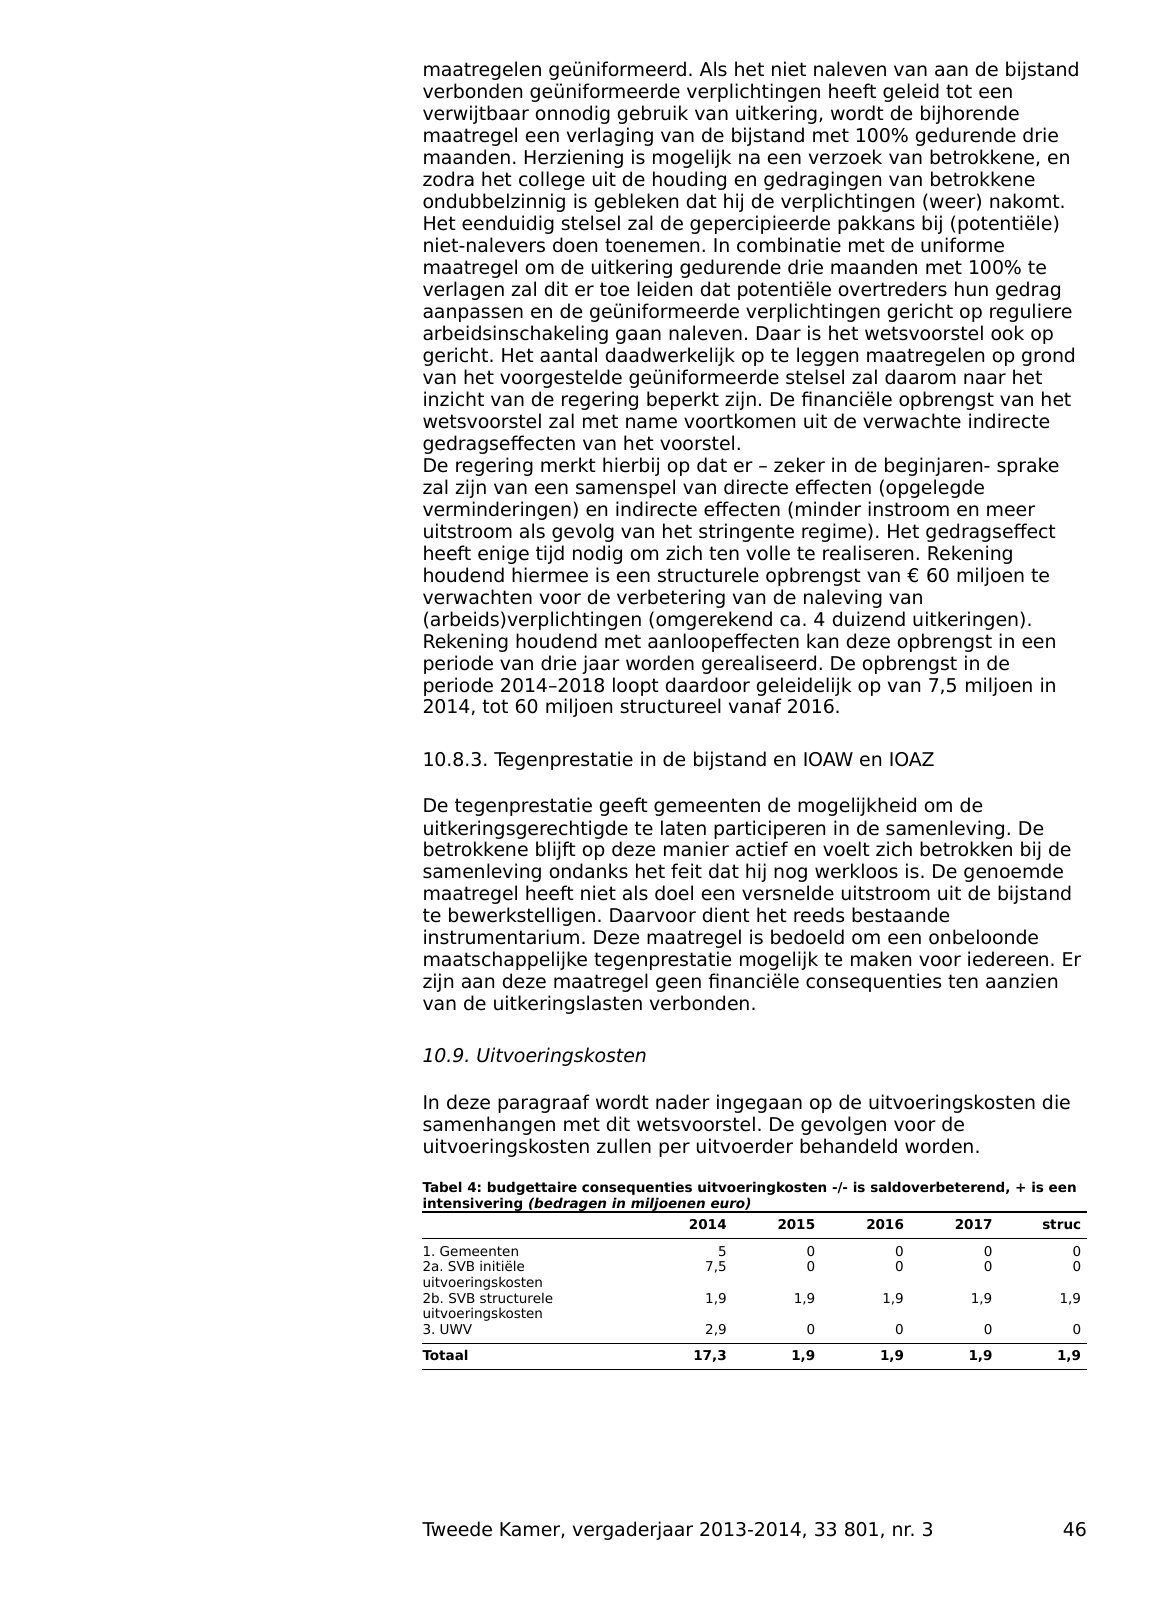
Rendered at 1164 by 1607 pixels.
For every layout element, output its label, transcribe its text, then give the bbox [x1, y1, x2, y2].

table_cell 2b. SVB structurele uitvoeringskosten [422, 1291, 644, 1322]
table_cell 0 [998, 1259, 1087, 1291]
text Het eenduidig stelsel zal de gepercipieerde pakkans bij (potentiële) niet-nalevers doen toenemen. In combinatie met de uniforme maatregel om de uitkering gedurende drie maanden met 100% te verlagen zal dit er toe leiden dat potentiële overtreders hun gedrag aanpassen en de geüniformeerde verplichtingen gericht op reguliere arbeidsinschakeling gaan naleven. Daar is het wetsvoorstel ook op gericht. Het aantal daadwerkelijk op te leggen maatregelen op grond van het voorgestelde geüniformeerde stelsel zal daarom naar het inzicht van de regering beperkt zijn. De financiële opbrengst van het wetsvoorstel zal met name voortkomen uit de verwachte indirecte gedragseffecten van het voorstel. [422, 213, 1087, 455]
table_cell 2015 [732, 1213, 821, 1238]
table_cell Totaal [422, 1344, 644, 1368]
text De regering merkt hierbij op dat er – zeker in de beginjaren- sprake zal zijn van een samenspel van directe effecten (opgelegde verminderingen) en indirecte effecten (minder instroom en meer uitstroom als gevolg van het stringente regime). Het gedragseffect heeft enige tijd nodig om zich ten volle te realiseren. Rekening houdend hiermee is een structurele opbrengst van € 60 miljoen te verwachten voor de verbetering van de naleving van (arbeids)verplichtingen (omgerekend ca. 4 duizend uitkeringen). [422, 455, 1087, 631]
table_cell 0 [910, 1259, 998, 1291]
table_cell 0 [998, 1239, 1087, 1259]
table_cell 0 [732, 1322, 821, 1342]
table_cell 2a. SVB initiële uitvoeringskosten [422, 1259, 644, 1291]
table_cell 1,9 [732, 1291, 821, 1322]
table_cell 1,9 [821, 1344, 909, 1368]
table_cell 1. Gemeenten [422, 1239, 644, 1259]
table_cell 2016 [821, 1213, 909, 1238]
table_cell 1,9 [998, 1291, 1087, 1322]
table_cell 0 [910, 1239, 998, 1259]
text De tegenprestatie geeft gemeenten de mogelijkheid om de uitkeringsgerechtigde te laten participeren in de samenleving. De betrokkene blijft op deze manier actief en voelt zich betrokken bij de samenleving ondanks het feit dat hij nog werkloos is. De genoemde maatregel heeft niet als doel een versnelde uitstroom uit de bijstand te bewerkstelligen. Daarvoor dient het reeds bestaande instrumentarium. Deze maatregel is bedoeld om een onbeloonde maatschappelijke tegenprestatie mogelijk te maken voor iedereen. Er zijn aan deze maatregel geen financiële consequenties ten aanzien van de uitkeringslasten verbonden. [422, 795, 1087, 1015]
text In deze paragraaf wordt nader ingegaan op de uitvoeringskosten die samenhangen met dit wetsvoorstel. De gevolgen voor de uitvoeringskosten zullen per uitvoerder behandeld worden. [422, 1092, 1087, 1158]
table_cell 5 [644, 1239, 732, 1259]
subtitle 10.9. Uitvoeringskosten [422, 1045, 1087, 1067]
text maatregelen geüniformeerd. Als het niet naleven van aan de bijstand verbonden geüniformeerde verplichtingen heeft geleid tot een verwijtbaar onnodig gebruik van uitkering, wordt de bijhorende maatregel een verlaging van de bijstand met 100% gedurende drie maanden. Herziening is mogelijk na een verzoek van betrokkene, en zodra het college uit de houding en gedragingen van betrokkene ondubbelzinnig is gebleken dat hij de verplichtingen (weer) nakomt. [422, 59, 1087, 213]
table_cell 2017 [910, 1213, 998, 1238]
table_cell 7,5 [644, 1259, 732, 1291]
table_cell 0 [732, 1239, 821, 1259]
table_cell 0 [732, 1259, 821, 1291]
table_cell 1,9 [821, 1291, 909, 1322]
table_cell [422, 1213, 644, 1238]
table_cell 0 [910, 1322, 998, 1342]
table_cell 0 [821, 1239, 909, 1259]
table_cell 1,9 [732, 1344, 821, 1368]
table_cell 17,3 [644, 1344, 732, 1368]
table_cell 1,9 [644, 1291, 732, 1322]
table_cell 1,9 [910, 1291, 998, 1322]
table_cell struc [998, 1213, 1087, 1238]
table_cell 0 [821, 1322, 909, 1342]
table_cell 0 [821, 1259, 909, 1291]
table_header Tabel 4: budgettaire consequenties uitvoeringkosten -/- is saldoverbeterend, + is een intensivering (bedragen in miljoenen euro) [422, 1180, 1087, 1211]
text Rekening houdend met aanloopeffecten kan deze opbrengst in een periode van drie jaar worden gerealiseerd. De opbrengst in de periode 2014–2018 loopt daardoor geleidelijk op van 7,5 miljoen in 2014, tot 60 miljoen structureel vanaf 2016. [422, 631, 1087, 718]
table_cell 2,9 [644, 1322, 732, 1342]
table_cell 3. UWV [422, 1322, 644, 1342]
table_cell 1,9 [910, 1344, 998, 1368]
table_cell 0 [998, 1322, 1087, 1342]
table_cell 1,9 [998, 1344, 1087, 1368]
table_cell 2014 [644, 1213, 732, 1238]
subtitle 10.8.3. Tegenprestatie in de bijstand en IOAW en IOAZ [422, 748, 1087, 770]
